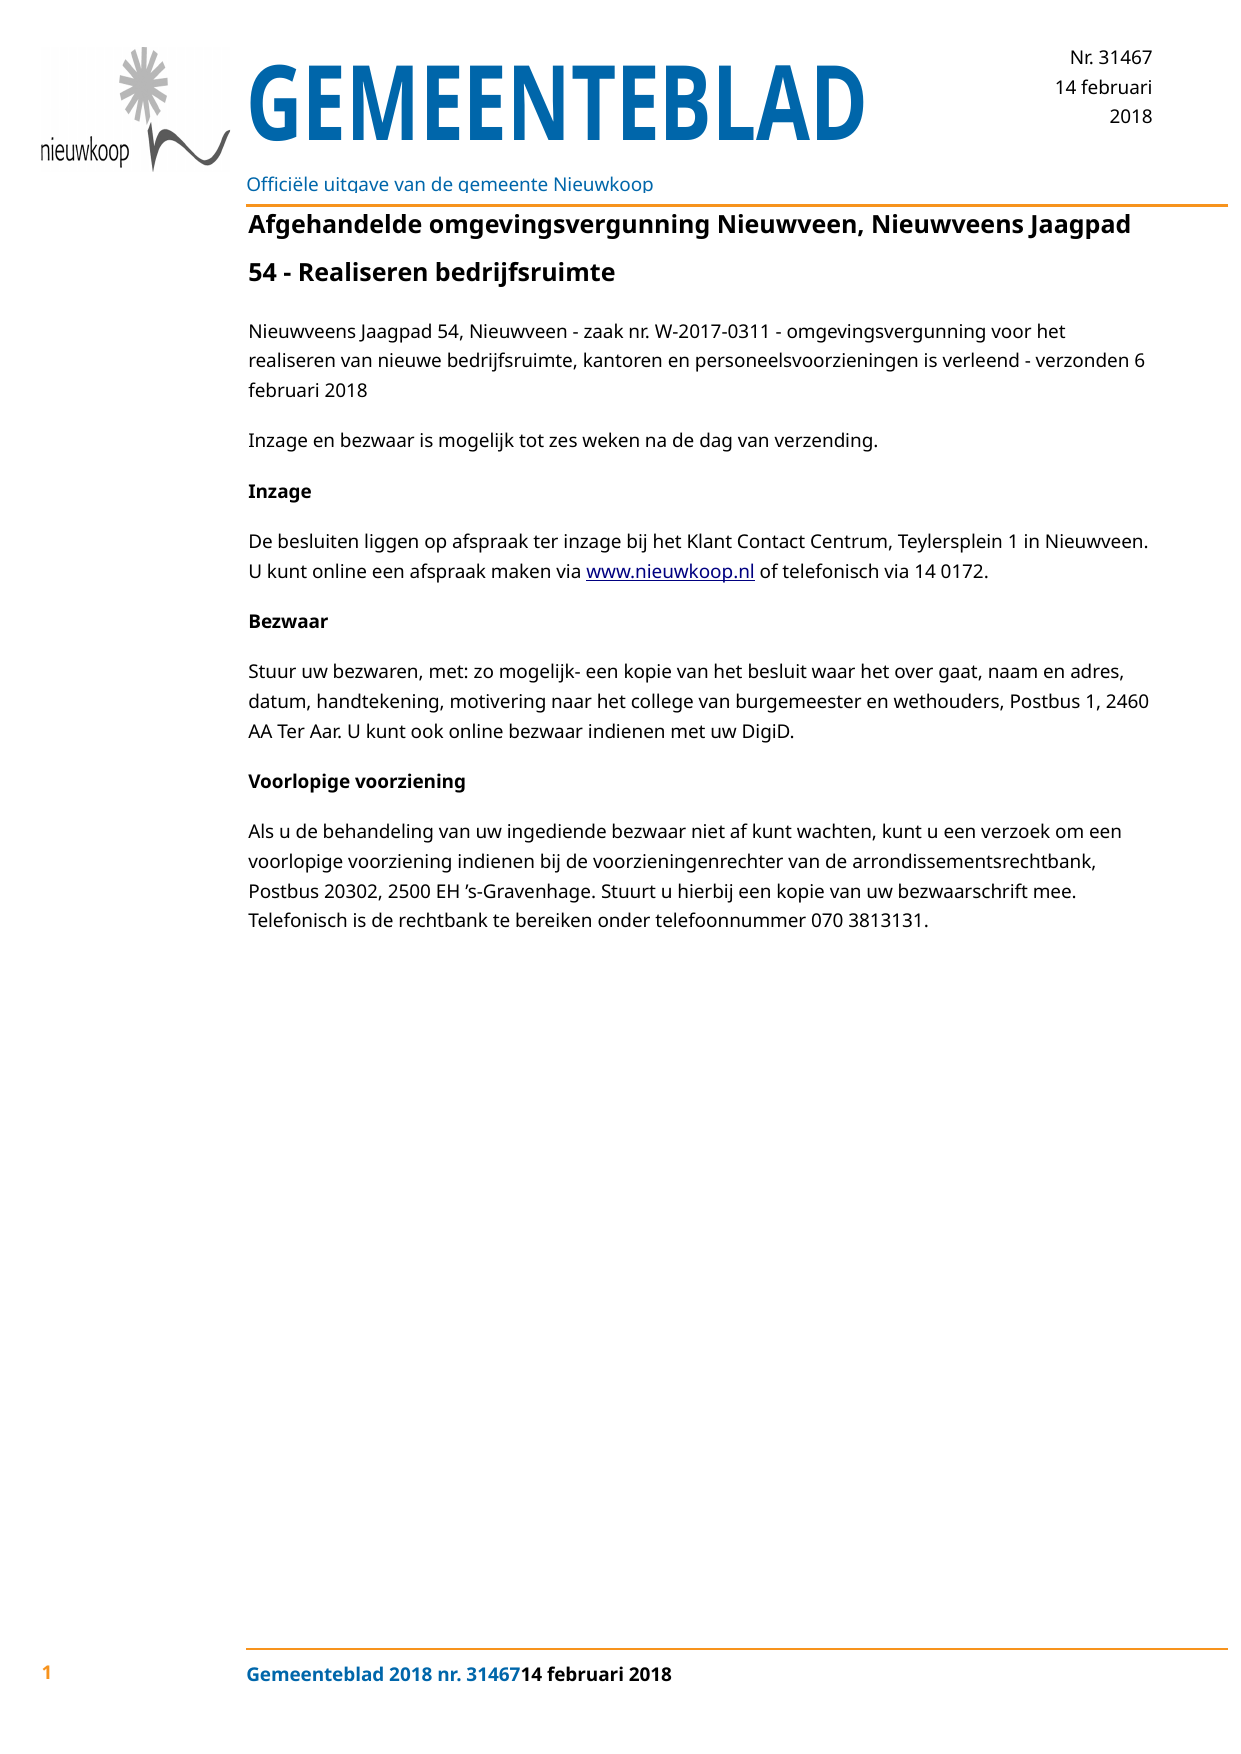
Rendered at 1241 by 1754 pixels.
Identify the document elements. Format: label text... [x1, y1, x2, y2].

text Inzage [248, 478, 1152, 504]
text Nieuwveens Jaagpad 54, Nieuwveen - zaak nr. W-2017-0311 - omgevingsvergunning voor het realiseren van nieuwe bedrijfsruimte, kantoren en personeelsvoorzieningen is verleend - verzonden 6 februari 2018 [248, 318, 1152, 403]
text Voorlopige voorziening [248, 768, 1152, 794]
picture [41, 47, 231, 172]
text Bezwaar [248, 608, 1152, 634]
text Afgehandelde omgevingsvergunning Nieuwveen, Nieuwveens Jaagpad 54 - Realiseren bedrijfsruimte [248, 207, 1152, 288]
text Stuur uw bezwaren, met: zo mogelijk- een kopie van het besluit waar het over gaat, naam en adres, datum, handtekening, motivering naar het college van burgemeester en wethouders, Postbus 1, 2460 AA Ter Aar. U kunt ook online bezwaar indienen met uw DigiD. [248, 659, 1152, 744]
text Als u de behandeling van uw ingediende bezwaar niet af kunt wachten, kunt u een verzoek om een voorlopige voorziening indienen bij de voorzieningenrechter van de arrondissementsrechtbank, Postbus 20302, 2500 EH ’s-Gravenhage. Stuurt u hierbij een kopie van uw bezwaarschrift mee. Telefonisch is de rechtbank te bereiken onder telefoonnummer 070 3813131. [248, 819, 1152, 933]
text Inzage en bezwaar is mogelijk tot zes weken na de dag van verzending. [248, 427, 1152, 453]
text De besluiten liggen op afspraak ter inzage bij het Klant Contact Centrum, Teylersplein 1 in Nieuwveen. U kunt online een afspraak maken via www.nieuwkoop.nl of telefonisch via 14 0172. [248, 528, 1152, 584]
